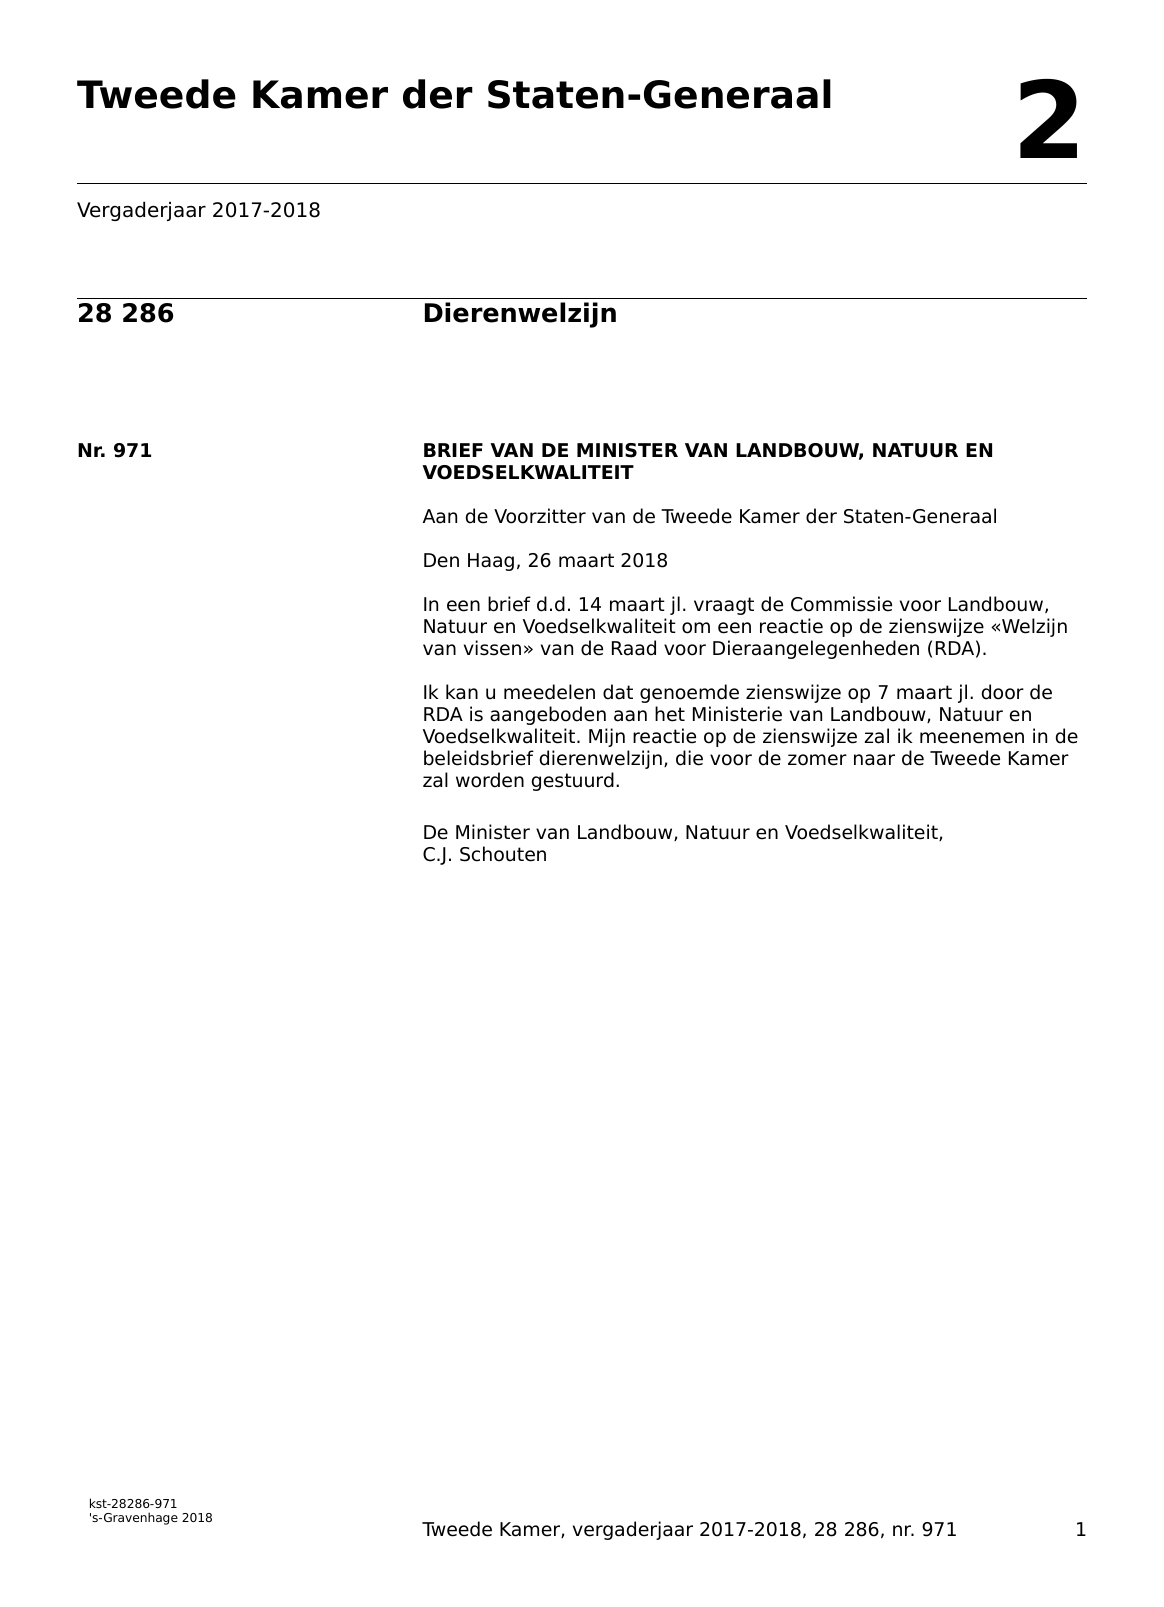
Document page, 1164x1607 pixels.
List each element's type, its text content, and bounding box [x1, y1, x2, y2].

text kst-28286-971 [88, 1497, 323, 1511]
table_cell Vergaderjaar 2017-2018 [77, 184, 1087, 298]
text In een brief d.d. 14 maart jl. vraagt de Commissie voor Landbouw, Natuur en Voedselkwaliteit om een reactie op de zienswijze «Welzijn van vissen» van de Raad voor Dieraangelegenheden (RDA). [422, 594, 1087, 660]
text Ik kan u meedelen dat genoemde zienswijze op 7 maart jl. door de RDA is aangeboden aan het Ministerie van Landbouw, Natuur en Voedselkwaliteit. Mijn reactie op de zienswijze zal ik meenemen in de beleidsbrief dierenwelzijn, die voor de zomer naar de Tweede Kamer zal worden gestuurd. [422, 682, 1087, 792]
table_header 2 [886, 59, 1087, 183]
table_header Tweede Kamer der Staten-Generaal [77, 59, 886, 183]
text Aan de Voorzitter van de Tweede Kamer der Staten-Generaal [422, 506, 1087, 528]
subtitle Nr. 971 BRIEF VAN DE MINISTER VAN LANDBOUW, NATUUR EN VOEDSELKWALITEIT [77, 440, 1087, 484]
text 's-Gravenhage 2018 [88, 1511, 323, 1525]
text De Minister van Landbouw, Natuur en Voedselkwaliteit, C.J. Schouten [422, 822, 1087, 866]
text Den Haag, 26 maart 2018 [422, 550, 1087, 572]
subtitle 28 286 Dierenwelzijn [77, 299, 1087, 329]
